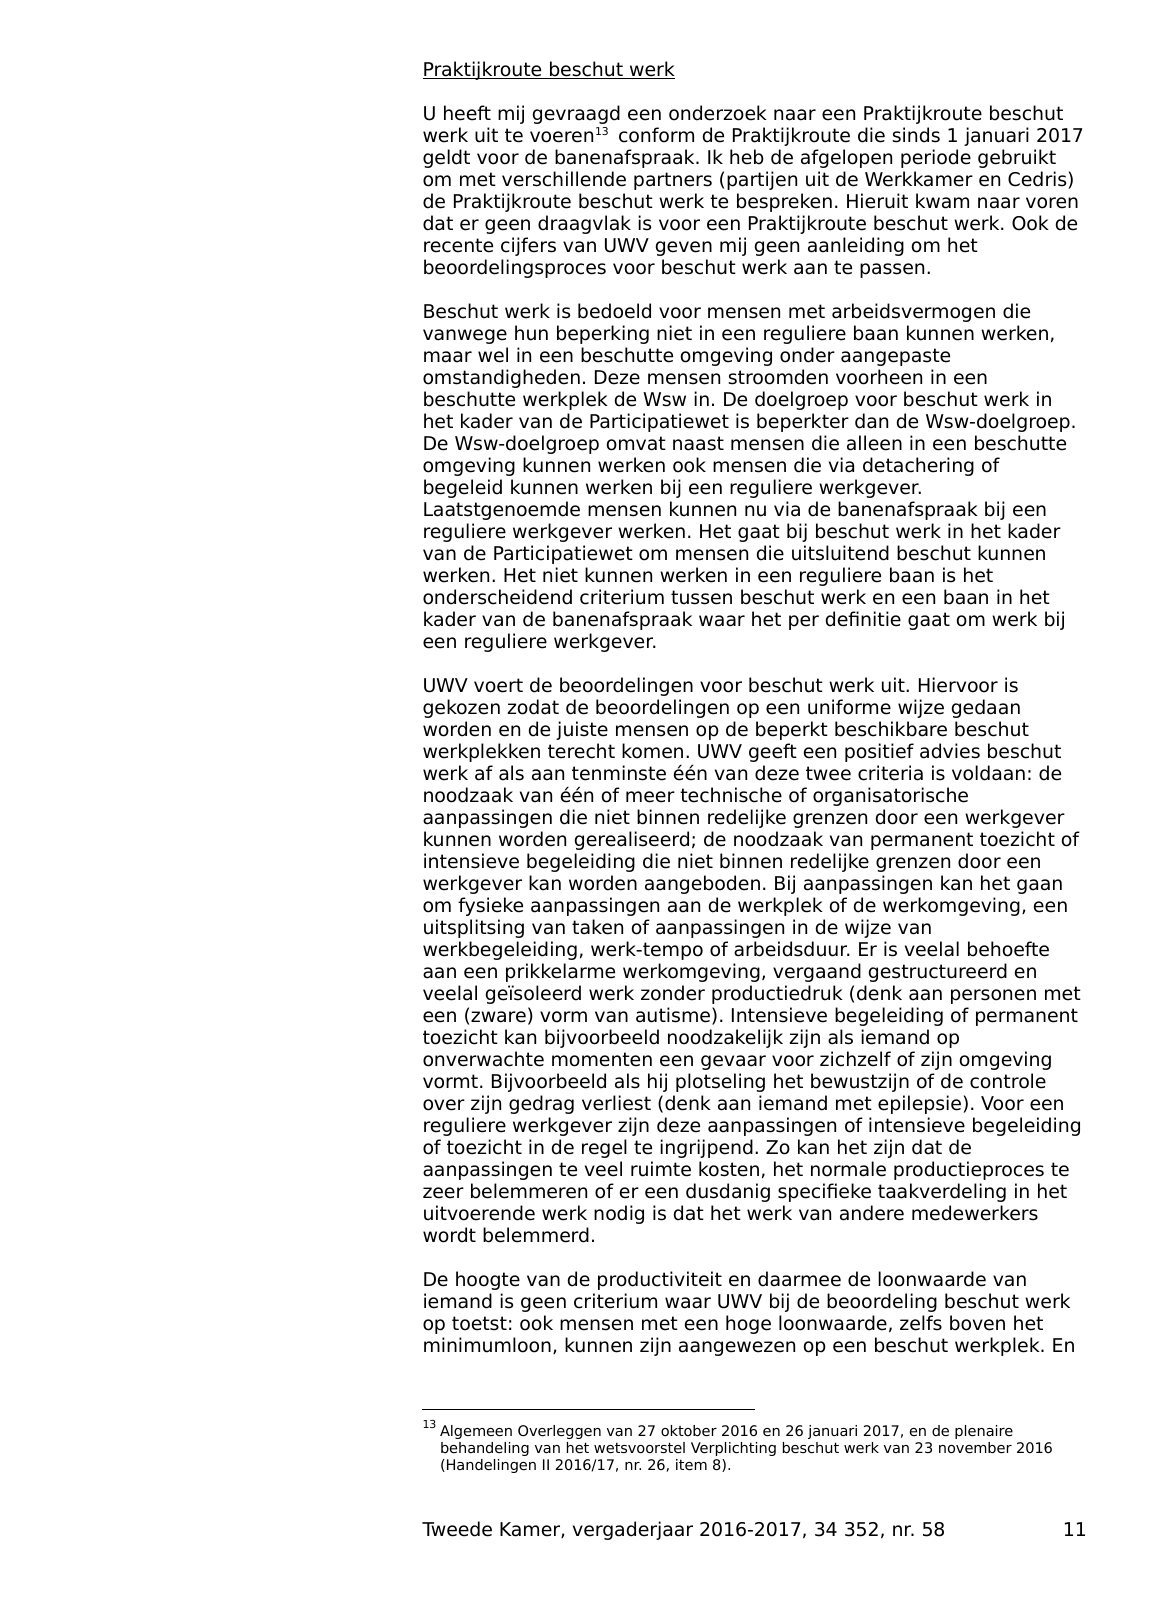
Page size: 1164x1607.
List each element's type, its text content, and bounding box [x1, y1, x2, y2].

subtitle Praktijkroute beschut werk [422, 59, 1087, 81]
text Beschut werk is bedoeld voor mensen met arbeidsvermogen die vanwege hun beperking niet in een reguliere baan kunnen werken, maar wel in een beschutte omgeving onder aangepaste omstandigheden. Deze mensen stroomden voorheen in een beschutte werkplek de Wsw in. De doelgroep voor beschut werk in het kader van de Participatiewet is beperkter dan de Wsw-doelgroep. De Wsw-doelgroep omvat naast mensen die alleen in een beschutte omgeving kunnen werken ook mensen die via detachering of begeleid kunnen werken bij een reguliere werkgever. Laatstgenoemde mensen kunnen nu via de banenafspraak bij een reguliere werkgever werken. Het gaat bij beschut werk in het kader van de Participatiewet om mensen die uitsluitend beschut kunnen werken. Het niet kunnen werken in een reguliere baan is het onderscheidend criterium tussen beschut werk en een baan in het kader van de banenafspraak waar het per definitie gaat om werk bij een reguliere werkgever. [422, 301, 1087, 653]
text Algemeen Overleggen van 27 oktober 2016 en 26 januari 2017, en de plenaire behandeling van het wetsvoorstel Verplichting beschut werk van 23 november 2016 (Handelingen II 2016/17, nr. 26, item 8). [422, 1418, 1087, 1474]
text U heeft mij gevraagd een onderzoek naar een Praktijkroute beschut werk uit te voeren conform de Praktijkroute die sinds 1 januari 2017 geldt voor de banenafspraak. Ik heb de afgelopen periode gebruikt om met verschillende partners (partijen uit de Werkkamer en Cedris) de Praktijkroute beschut werk te bespreken. Hieruit kwam naar voren dat er geen draagvlak is voor een Praktijkroute beschut werk. Ook de recente cijfers van UWV geven mij geen aanleiding om het beoordelingsproces voor beschut werk aan te passen. [422, 103, 1087, 279]
text De hoogte van de productiviteit en daarmee de loonwaarde van iemand is geen criterium waar UWV bij de beoordeling beschut werk op toetst: ook mensen met een hoge loonwaarde, zelfs boven het minimumloon, kunnen zijn aangewezen op een beschut werkplek. En [422, 1269, 1087, 1357]
text UWV voert de beoordelingen voor beschut werk uit. Hiervoor is gekozen zodat de beoordelingen op een uniforme wijze gedaan worden en de juiste mensen op de beperkt beschikbare beschut werkplekken terecht komen. UWV geeft een positief advies beschut werk af als aan tenminste één van deze twee criteria is voldaan: de noodzaak van één of meer technische of organisatorische aanpassingen die niet binnen redelijke grenzen door een werkgever kunnen worden gerealiseerd; de noodzaak van permanent toezicht of intensieve begeleiding die niet binnen redelijke grenzen door een werkgever kan worden aangeboden. Bij aanpassingen kan het gaan om fysieke aanpassingen aan de werkplek of de werkomgeving, een uitsplitsing van taken of aanpassingen in de wijze van werkbegeleiding, werk-tempo of arbeidsduur. Er is veelal behoefte aan een prikkelarme werkomgeving, vergaand gestructureerd en veelal geïsoleerd werk zonder productiedruk (denk aan personen met een (zware) vorm van autisme). Intensieve begeleiding of permanent toezicht kan bijvoorbeeld noodzakelijk zijn als iemand op onverwachte momenten een gevaar voor zichzelf of zijn omgeving vormt. Bijvoorbeeld als hij plotseling het bewustzijn of de controle over zijn gedrag verliest (denk aan iemand met epilepsie). Voor een reguliere werkgever zijn deze aanpassingen of intensieve begeleiding of toezicht in de regel te ingrijpend. Zo kan het zijn dat de aanpassingen te veel ruimte kosten, het normale productieproces te zeer belemmeren of er een dusdanig specifieke taakverdeling in het uitvoerende werk nodig is dat het werk van andere medewerkers wordt belemmerd. [422, 675, 1087, 1247]
